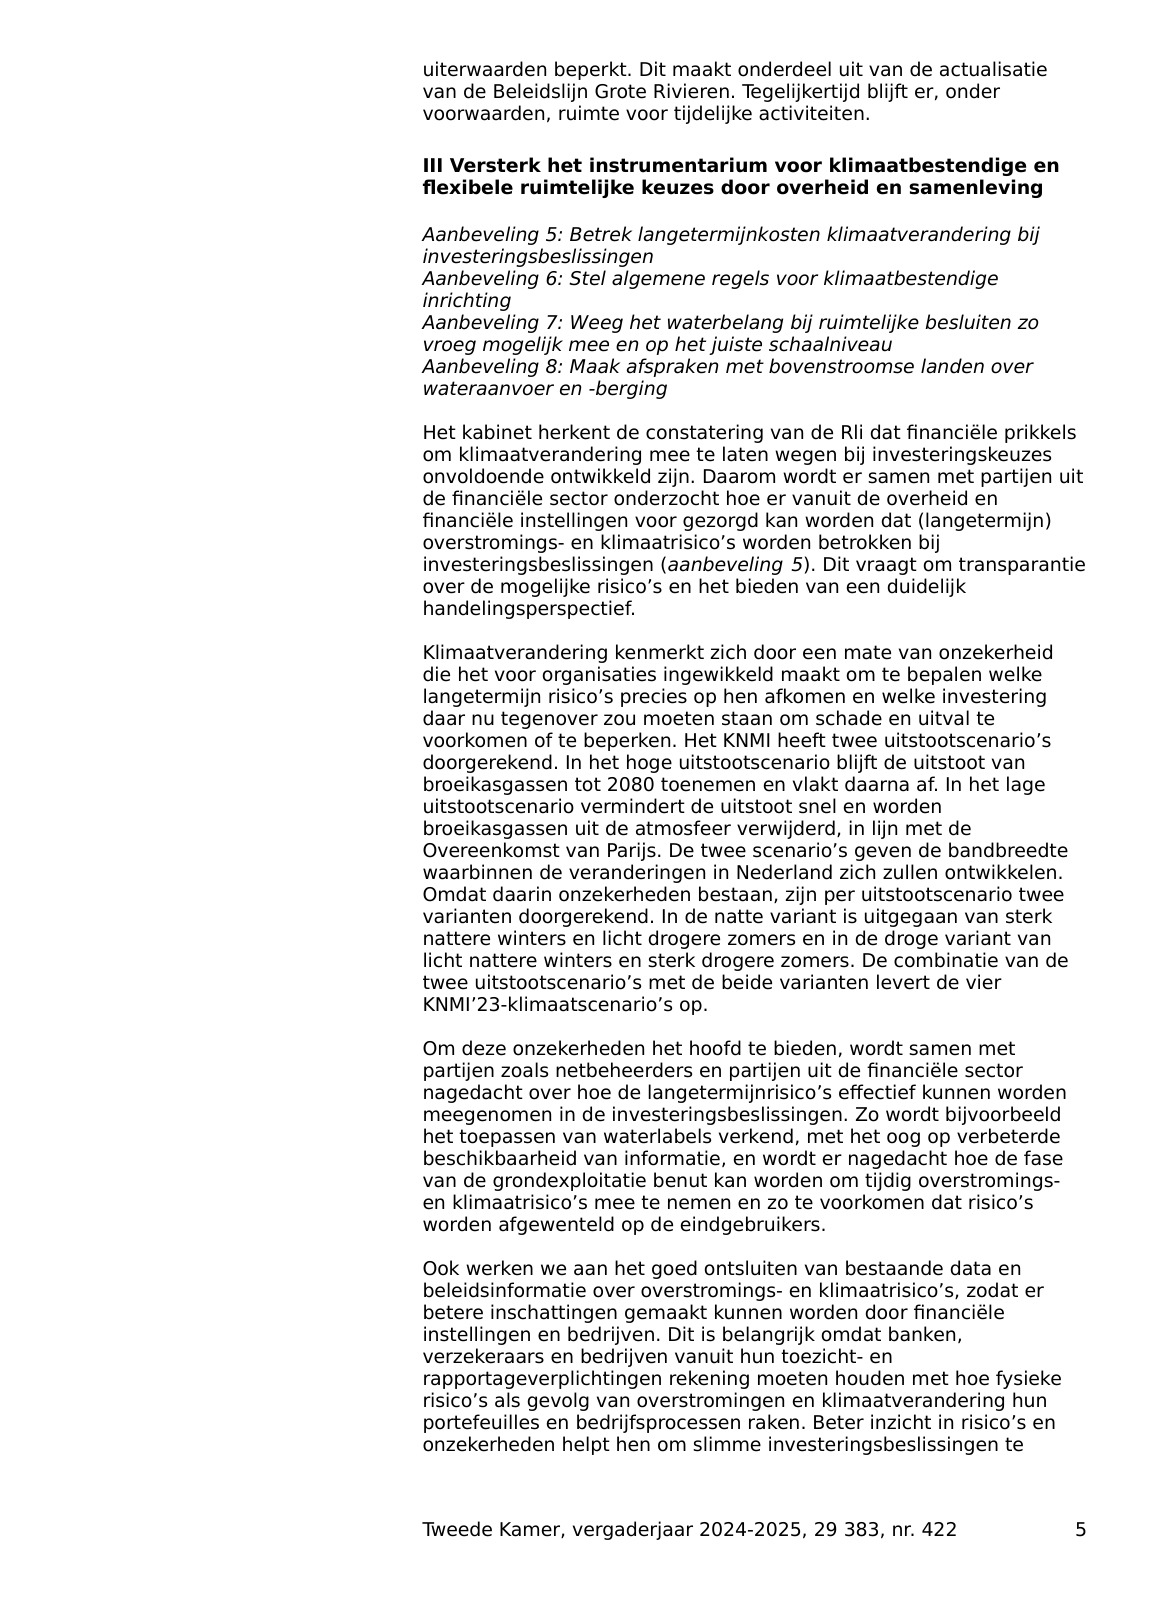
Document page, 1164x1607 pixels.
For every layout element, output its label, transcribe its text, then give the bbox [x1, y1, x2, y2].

text Ook werken we aan het goed ontsluiten van bestaande data en beleidsinformatie over overstromings- en klimaatrisico’s, zodat er betere inschattingen gemaakt kunnen worden door financiële instellingen en bedrijven. Dit is belangrijk omdat banken, verzekeraars en bedrijven vanuit hun toezicht- en rapportageverplichtingen rekening moeten houden met hoe fysieke risico’s als gevolg van overstromingen en klimaatverandering hun portefeuilles en bedrijfsprocessen raken. Beter inzicht in risico’s en onzekerheden helpt hen om slimme investeringsbeslissingen te [422, 1258, 1087, 1456]
subtitle III Versterk het instrumentarium voor klimaatbestendige en flexibele ruimtelijke keuzes door overheid en samenleving [422, 155, 1087, 199]
text uiterwaarden beperkt. Dit maakt onderdeel uit van de actualisatie van de Beleidslijn Grote Rivieren. Tegelijkertijd blijft er, onder voorwaarden, ruimte voor tijdelijke activiteiten. [422, 59, 1087, 125]
text Om deze onzekerheden het hoofd te bieden, wordt samen met partijen zoals netbeheerders en partijen uit de financiële sector nagedacht over hoe de langetermijnrisico’s effectief kunnen worden meegenomen in de investeringsbeslissingen. Zo wordt bijvoorbeeld het toepassen van waterlabels verkend, met het oog op verbeterde beschikbaarheid van informatie, en wordt er nagedacht hoe de fase van de grondexploitatie benut kan worden om tijdig overstromings- en klimaatrisico’s mee te nemen en zo te voorkomen dat risico’s worden afgewenteld op de eindgebruikers. [422, 1038, 1087, 1236]
text Aanbeveling 8: Maak afspraken met bovenstroomse landen over wateraanvoer en -berging [422, 356, 1087, 400]
text Aanbeveling 7: Weeg het waterbelang bij ruimtelijke besluiten zo vroeg mogelijk mee en op het juiste schaalniveau [422, 312, 1087, 356]
text Aanbeveling 6: Stel algemene regels voor klimaatbestendige inrichting [422, 268, 1087, 312]
text Aanbeveling 5: Betrek langetermijnkosten klimaatverandering bij investeringsbeslissingen [422, 224, 1087, 268]
text Het kabinet herkent de constatering van de Rli dat financiële prikkels om klimaatverandering mee te laten wegen bij investeringskeuzes onvoldoende ontwikkeld zijn. Daarom wordt er samen met partijen uit de financiële sector onderzocht hoe er vanuit de overheid en financiële instellingen voor gezorgd kan worden dat (langetermijn) overstromings- en klimaatrisico’s worden betrokken bij investeringsbeslissingen (aanbeveling 5). Dit vraagt om transparantie over de mogelijke risico’s en het bieden van een duidelijk handelingsperspectief. [422, 422, 1087, 620]
text Klimaatverandering kenmerkt zich door een mate van onzekerheid die het voor organisaties ingewikkeld maakt om te bepalen welke langetermijn risico’s precies op hen afkomen en welke investering daar nu tegenover zou moeten staan om schade en uitval te voorkomen of te beperken. Het KNMI heeft twee uitstootscenario’s doorgerekend. In het hoge uitstootscenario blijft de uitstoot van broeikasgassen tot 2080 toenemen en vlakt daarna af. In het lage uitstootscenario vermindert de uitstoot snel en worden broeikasgassen uit de atmosfeer verwijderd, in lijn met de Overeenkomst van Parijs. De twee scenario’s geven de bandbreedte waarbinnen de veranderingen in Nederland zich zullen ontwikkelen. Omdat daarin onzekerheden bestaan, zijn per uitstootscenario twee varianten doorgerekend. In de natte variant is uitgegaan van sterk nattere winters en licht drogere zomers en in de droge variant van licht nattere winters en sterk drogere zomers. De combinatie van de twee uitstootscenario’s met de beide varianten levert de vier KNMI’23-klimaatscenario’s op. [422, 642, 1087, 1016]
